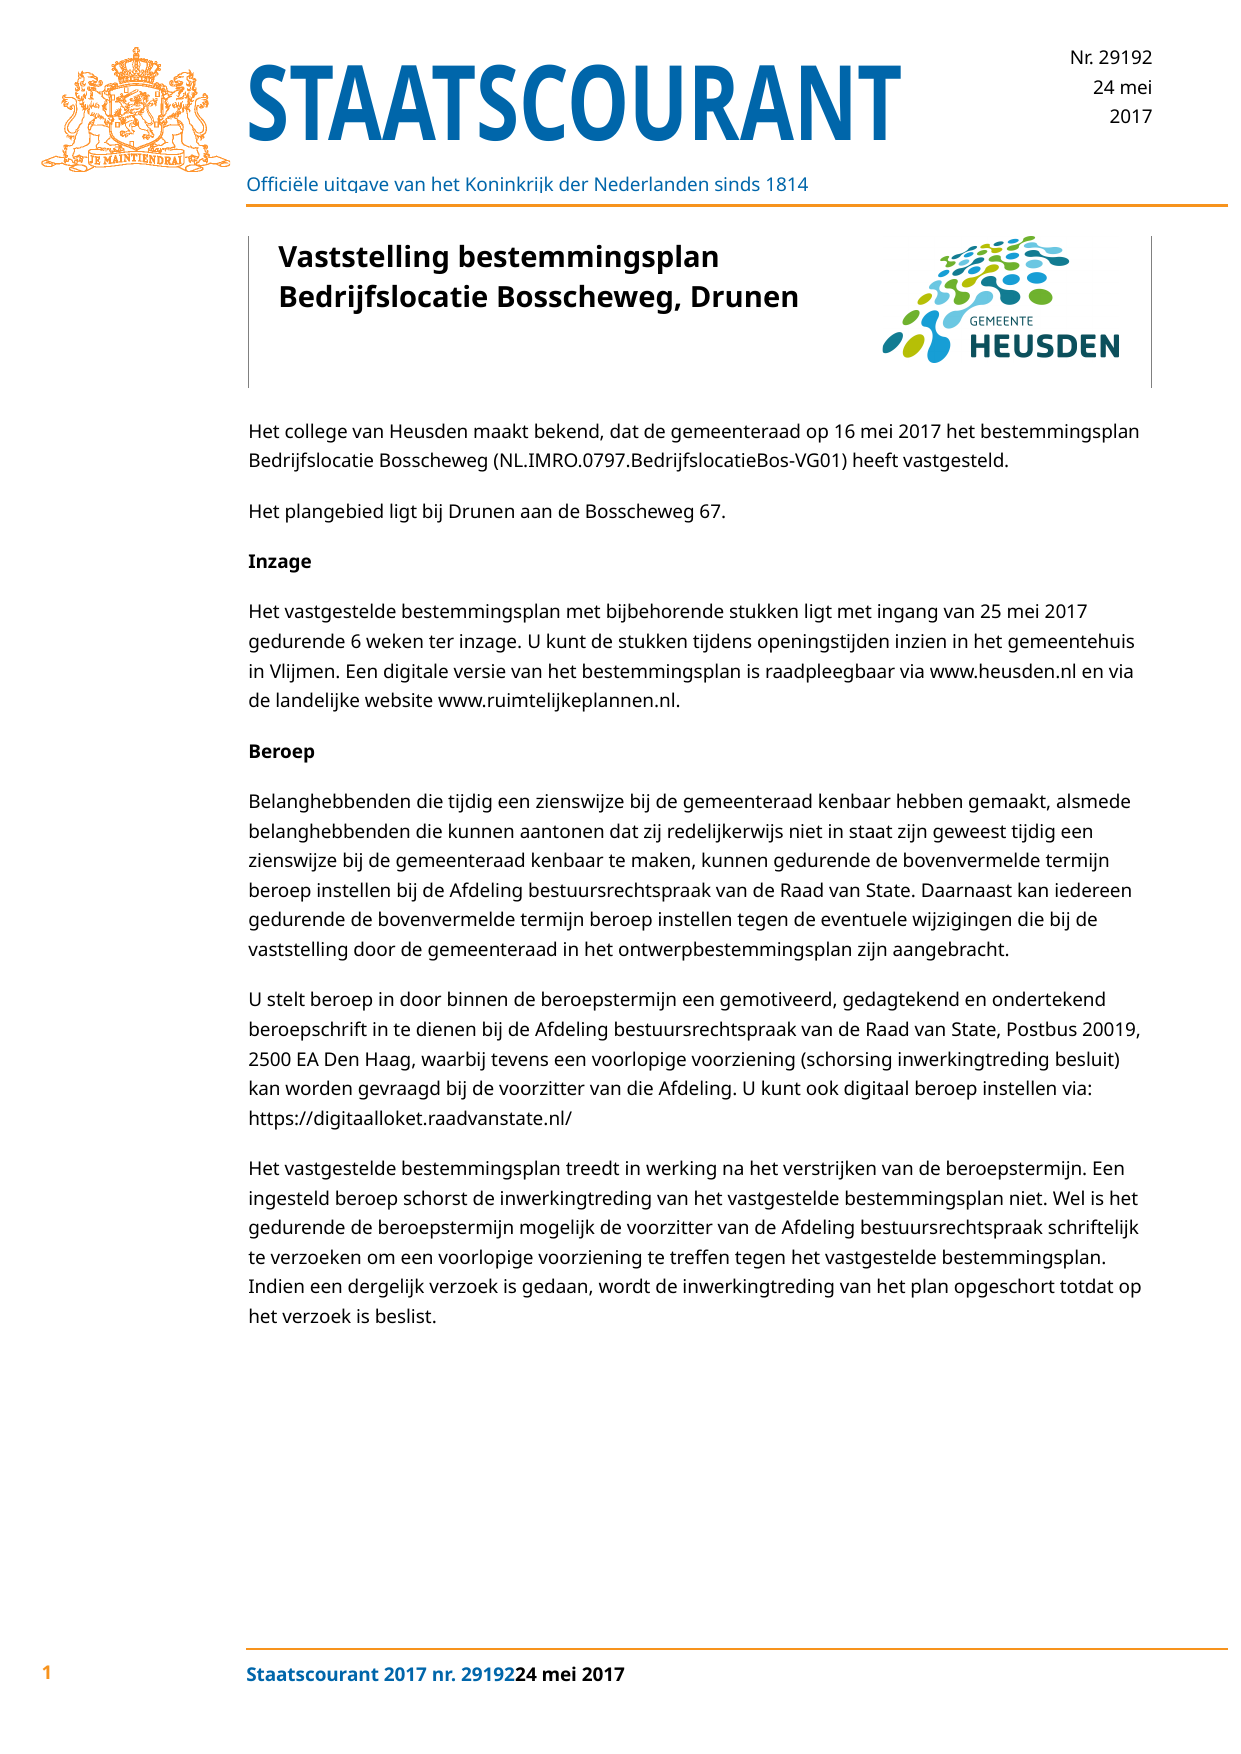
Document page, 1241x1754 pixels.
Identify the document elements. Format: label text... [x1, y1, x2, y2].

text U stelt beroep in door binnen de beroepstermijn een gemotiveerd, gedagtekend en ondertekend beroepschrift in te dienen bij de Afdeling bestuursrechtspraak van de Raad van State, Postbus 20019, 2500 EA Den Haag, waarbij tevens een voorlopige voorziening (schorsing inwerkingtreding besluit) kan worden gevraagd bij de voorzitter van die Afdeling. U kunt ook digitaal beroep instellen via: https://digitaalloket.raadvanstate.nl/ [248, 987, 1152, 1131]
text Het vastgestelde bestemmingsplan treedt in werking na het verstrijken van de beroepstermijn. Een ingesteld beroep schorst de inwerkingtreding van het vastgestelde bestemmingsplan niet. Wel is het gedurende de beroepstermijn mogelijk de voorzitter van de Afdeling bestuursrechtspraak schriftelijk te verzoeken om een voorlopige voorziening te treffen tegen het vastgestelde bestemmingsplan. Indien een dergelijk verzoek is gedaan, wordt de inwerkingtreding van het plan opgeschort totdat op het verzoek is beslist. [248, 1155, 1152, 1329]
picture [41, 47, 231, 172]
picture [882, 236, 1119, 363]
table_header Vaststelling bestemmingsplan Bedrijfslocatie Bosscheweg, Drunen [249, 236, 850, 388]
text Beroep [248, 738, 1152, 763]
text Belanghebbenden die tijdig een zienswijze bij de gemeenteraad kenbaar hebben gemaakt, alsmede belanghebbenden die kunnen aantonen dat zij redelijkerwijs niet in staat zijn geweest tijdig een zienswijze bij de gemeenteraad kenbaar te maken, kunnen gedurende de bovenvermelde termijn beroep instellen bij de Afdeling bestuursrechtspraak van de Raad van State. Daarnaast kan iedereen gedurende de bovenvermelde termijn beroep instellen tegen de eventuele wijzigingen die bij de vaststelling door de gemeenteraad in het ontwerpbestemmingsplan zijn aangebracht. [248, 788, 1152, 962]
text Inzage [248, 548, 1152, 574]
text Het vastgestelde bestemmingsplan met bijbehorende stukken ligt met ingang van 25 mei 2017 gedurende 6 weken ter inzage. U kunt de stukken tijdens openingstijden inzien in het gemeentehuis in Vlijmen. Een digitale versie van het bestemmingsplan is raadpleegbaar via www.heusden.nl en via de landelijke website www.ruimtelijkeplannen.nl. [248, 599, 1152, 713]
text Het plangebied ligt bij Drunen aan de Bosscheweg 67. [248, 498, 1152, 523]
table_header [850, 236, 1151, 388]
text Het college van Heusden maakt bekend, dat de gemeenteraad op 16 mei 2017 het bestemmingsplan Bedrijfslocatie Bosscheweg (NL.IMRO.0797.BedrijfslocatieBos-VG01) heeft vastgesteld. [248, 418, 1152, 473]
